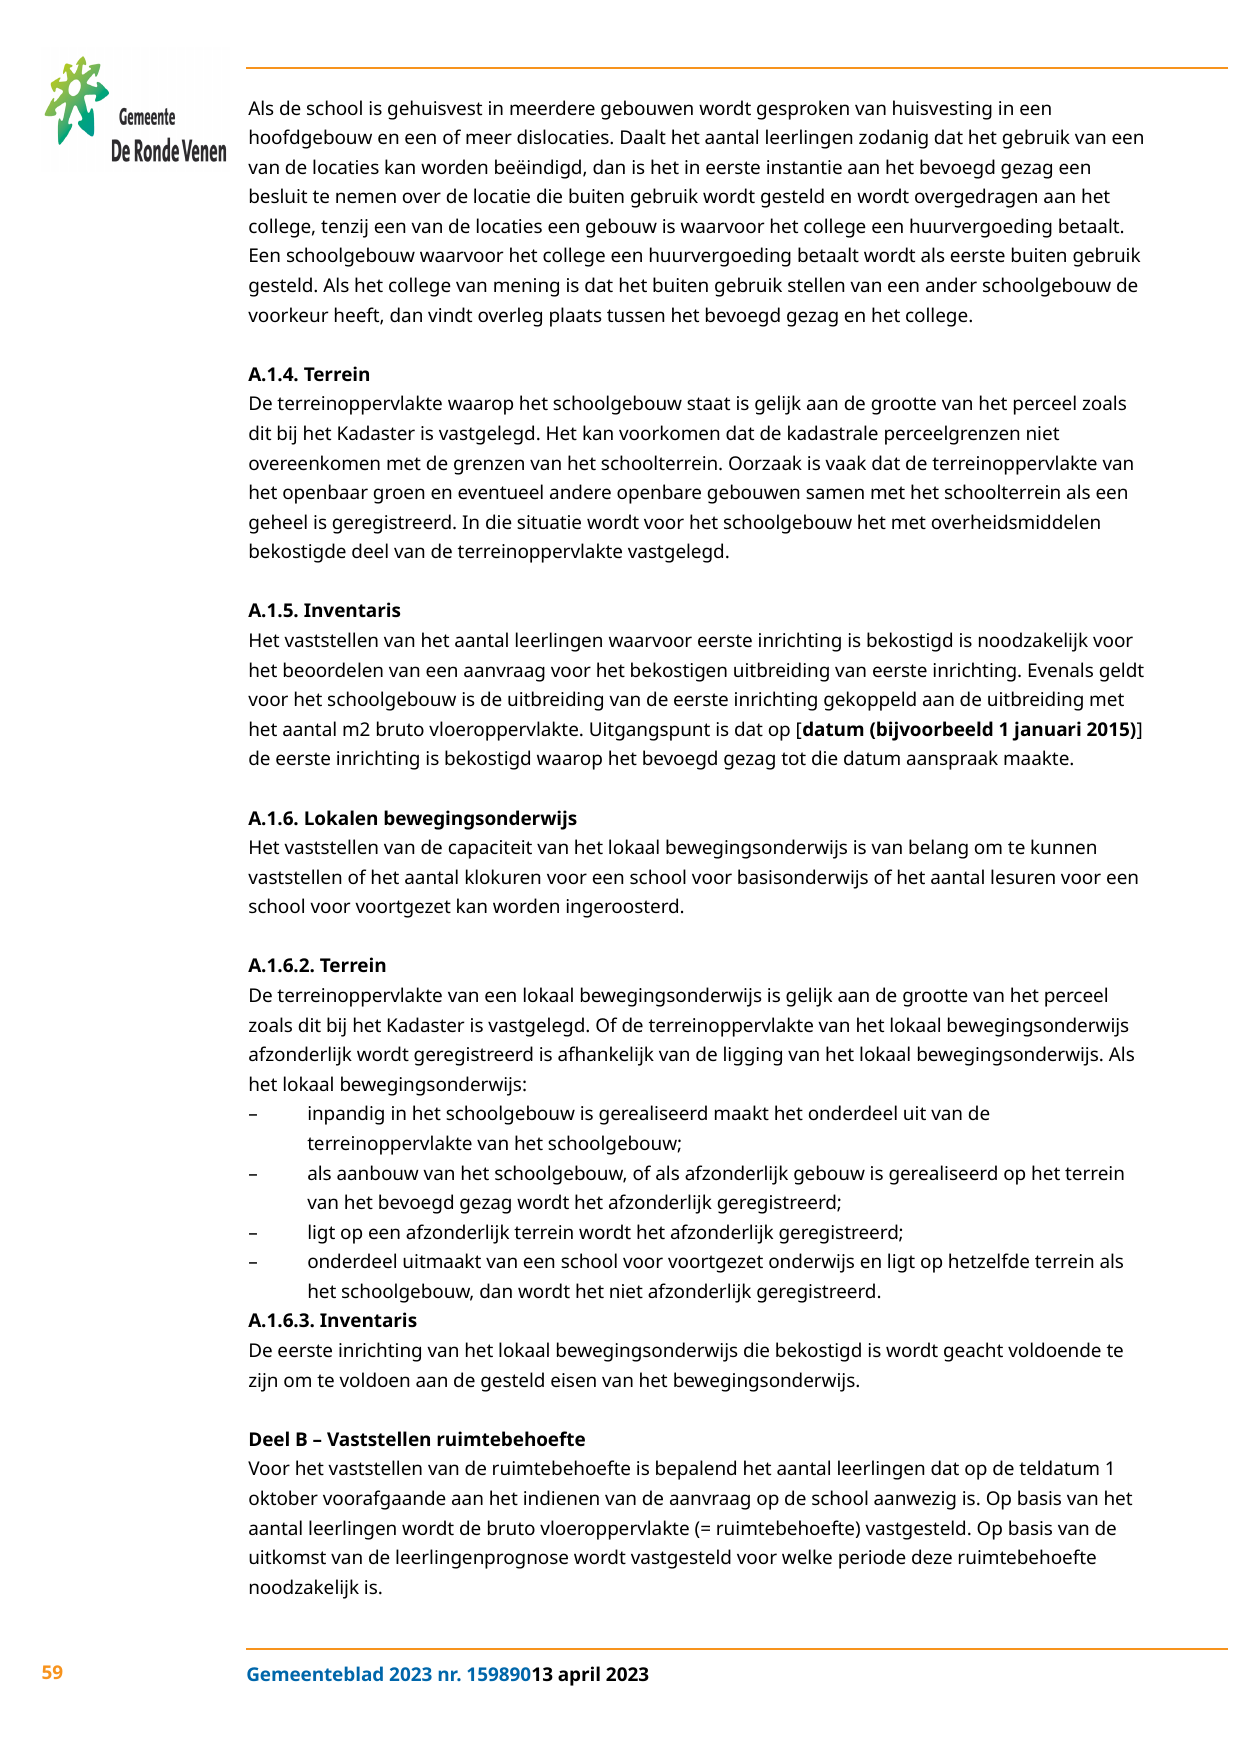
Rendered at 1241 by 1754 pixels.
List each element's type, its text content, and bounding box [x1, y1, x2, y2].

text De eerste inrichting van het lokaal bewegingsonderwijs die bekostigd is wordt geacht voldoende te zijn om te voldoen aan de gesteld eisen van het bewegingsonderwijs. [248, 1337, 1152, 1393]
list inpandig in het schoolgebouw is gerealiseerd maakt het onderdeel uit van de terreinoppervlakte van het schoolgebouw; [248, 1101, 1152, 1156]
text Het vaststellen van het aantal leerlingen waarvoor eerste inrichting is bekostigd is noodzakelijk voor het beoordelen van een aanvraag voor het bekostigen uitbreiding van eerste inrichting. Evenals geldt voor het schoolgebouw is de uitbreiding van de eerste inrichting gekoppeld aan de uitbreiding met het aantal m2 bruto vloeroppervlakte. Uitgangspunt is dat op [datum (bijvoorbeeld 1 januari 2015)] de eerste inrichting is bekostigd waarop het bevoegd gezag tot die datum aanspraak maakte. [248, 627, 1152, 771]
list als aanbouw van het schoolgebouw, of als afzonderlijk gebouw is gerealiseerd op het terrein van het bevoegd gezag wordt het afzonderlijk geregistreerd; [248, 1160, 1152, 1215]
text A.1.6.3. Inventaris [248, 1308, 1152, 1333]
list onderdeel uitmaakt van een school voor voortgezet onderwijs en ligt op hetzelfde terrein als het schoolgebouw, dan wordt het niet afzonderlijk geregistreerd. [248, 1248, 1152, 1304]
picture [41, 47, 231, 172]
text De terreinoppervlakte van een lokaal bewegingsonderwijs is gelijk aan de grootte van het perceel zoals dit bij het Kadaster is vastgelegd. Of de terreinoppervlakte van het lokaal bewegingsonderwijs afzonderlijk wordt geregistreerd is afhankelijk van de ligging van het lokaal bewegingsonderwijs. Als het lokaal bewegingsonderwijs: [248, 982, 1152, 1097]
text A.1.4. Terrein [248, 361, 1152, 387]
text A.1.6.2. Terrein [248, 953, 1152, 978]
text Als de school is gehuisvest in meerdere gebouwen wordt gesproken van huisvesting in een hoofdgebouw en een of meer dislocaties. Daalt het aantal leerlingen zodanig dat het gebruik van een van de locaties kan worden beëindigd, dan is het in eerste instantie aan het bevoegd gezag een besluit te nemen over de locatie die buiten gebruik wordt gesteld en wordt overgedragen aan het college, tenzij een van de locaties een gebouw is waarvoor het college een huurvergoeding betaalt. Een schoolgebouw waarvoor het college een huurvergoeding betaalt wordt als eerste buiten gebruik gesteld. Als het college van mening is dat het buiten gebruik stellen van een ander schoolgebouw de voorkeur heeft, dan vindt overleg plaats tussen het bevoegd gezag en het college. [248, 95, 1152, 328]
text Het vaststellen van de capaciteit van het lokaal bewegingsonderwijs is van belang om te kunnen vaststellen of het aantal klokuren voor een school voor basisonderwijs of het aantal lesuren voor een school voor voortgezet kan worden ingeroosterd. [248, 834, 1152, 919]
list ligt op een afzonderlijk terrein wordt het afzonderlijk geregistreerd; [248, 1219, 1152, 1245]
text A.1.6. Lokalen bewegingsonderwijs [248, 805, 1152, 831]
text De terreinoppervlakte waarop het schoolgebouw staat is gelijk aan de grootte van het perceel zoals dit bij het Kadaster is vastgelegd. Het kan voorkomen dat de kadastrale perceelgrenzen niet overeenkomen met de grenzen van het schoolterrein. Oorzaak is vaak dat de terreinoppervlakte van het openbaar groen en eventueel andere openbare gebouwen samen met het schoolterrein als een geheel is geregistreerd. In die situatie wordt voor het schoolgebouw het met overheidsmiddelen bekostigde deel van de terreinoppervlakte vastgelegd. [248, 391, 1152, 564]
text Voor het vaststellen van de ruimtebehoefte is bepalend het aantal leerlingen dat op de teldatum 1 oktober voorafgaande aan het indienen van de aanvraag op de school aanwezig is. Op basis van het aantal leerlingen wordt de bruto vloeroppervlakte (= ruimtebehoefte) vastgesteld. Op basis van de uitkomst van de leerlingenprognose wordt vastgesteld voor welke periode deze ruimtebehoefte noodzakelijk is. [248, 1456, 1152, 1600]
text Deel B – Vaststellen ruimtebehoefte [248, 1426, 1152, 1452]
text A.1.5. Inventaris [248, 598, 1152, 623]
